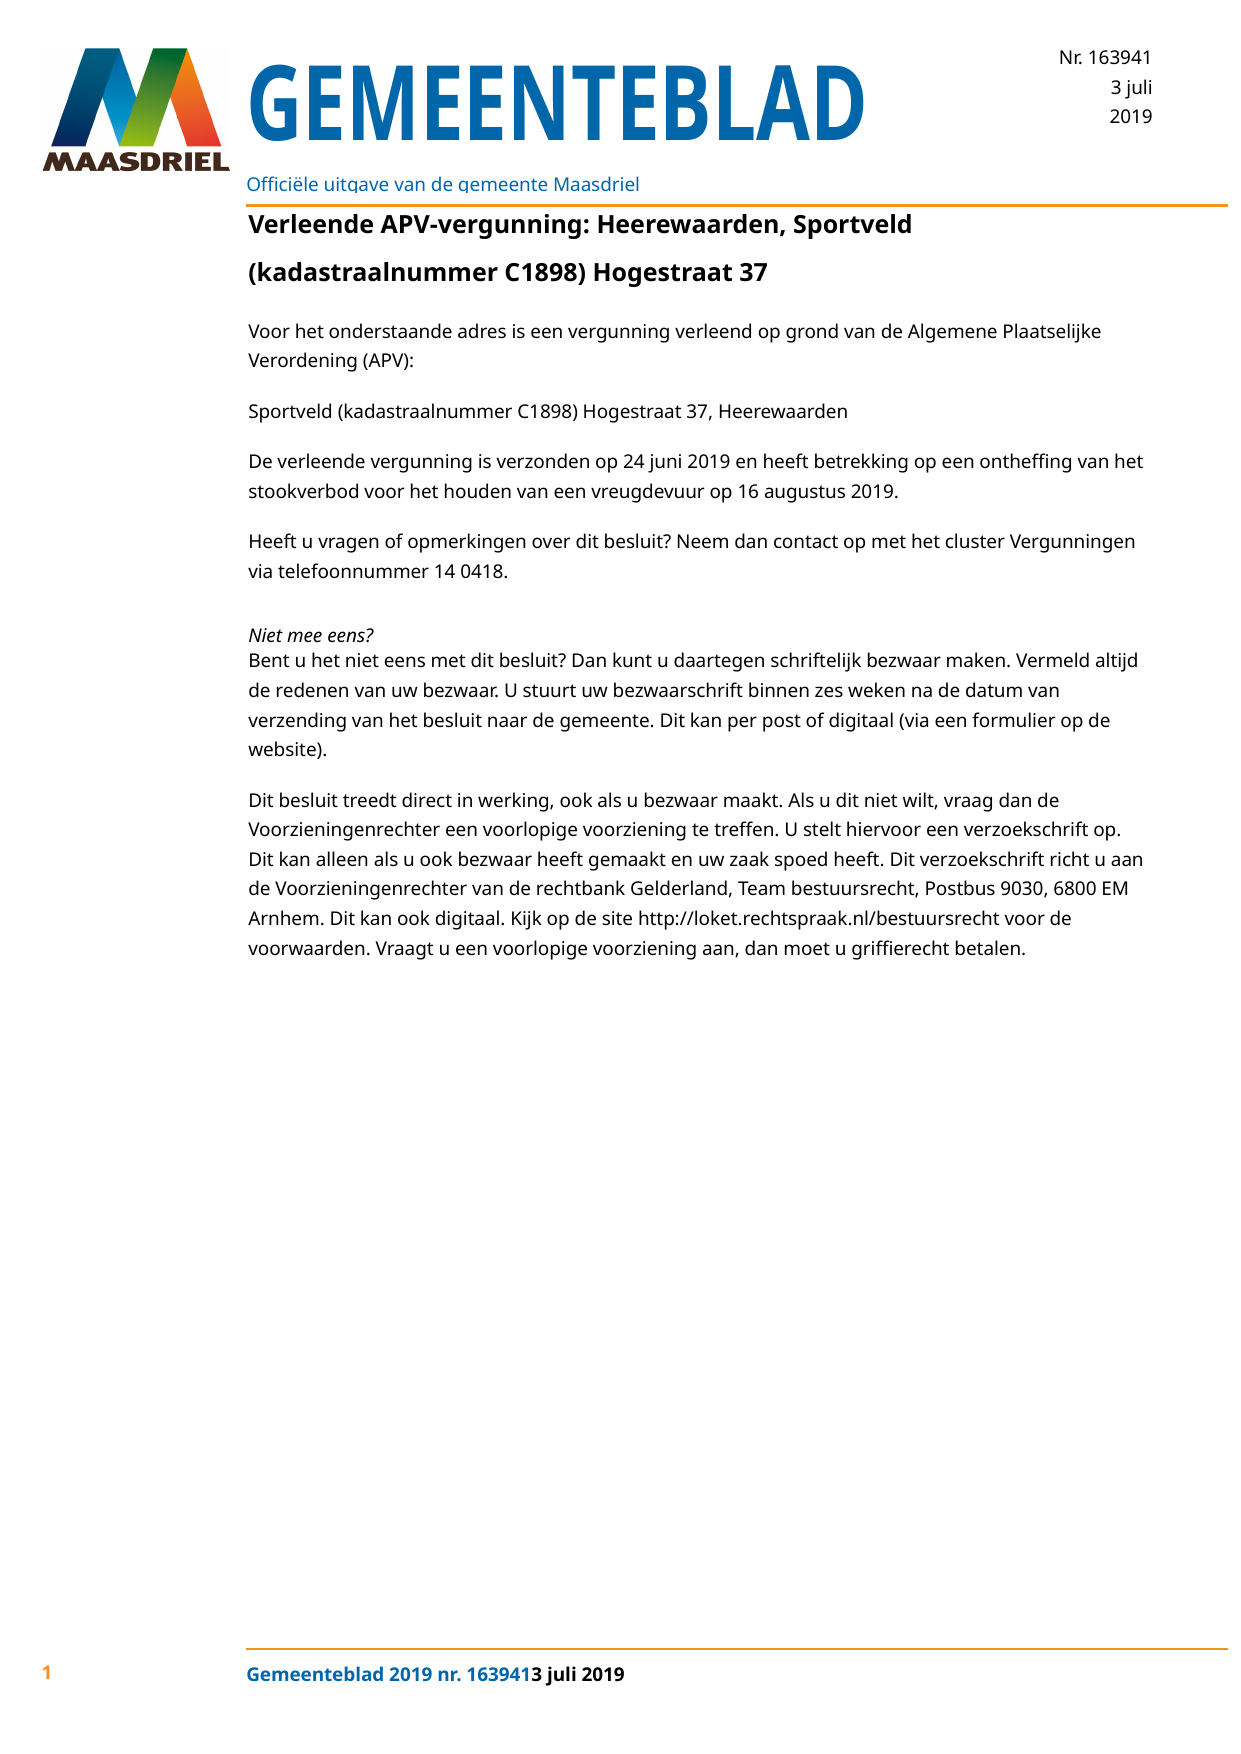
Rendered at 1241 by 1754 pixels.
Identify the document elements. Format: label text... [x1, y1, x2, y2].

text Niet mee eens? [248, 622, 1152, 648]
text Heeft u vragen of opmerkingen over dit besluit? Neem dan contact op met het cluster Vergunningen via telefoonnummer 14 0418. [248, 528, 1152, 584]
text Dit besluit treedt direct in werking, ook als u bezwaar maakt. Als u dit niet wilt, vraag dan de Voorzieningenrechter een voorlopige voorziening te treffen. U stelt hiervoor een verzoekschrift op. Dit kan alleen als u ook bezwaar heeft gemaakt en uw zaak spoed heeft. Dit verzoekschrift richt u aan de Voorzieningenrechter van de rechtbank Gelderland, Team bestuursrecht, Postbus 9030, 6800 EM Arnhem. Dit kan ook digitaal. Kijk op de site http://loket.rechtspraak.nl/bestuursrecht voor de voorwaarden. Vraagt u een voorlopige voorziening aan, dan moet u griffierecht betalen. [248, 787, 1152, 960]
text Sportveld (kadastraalnummer C1898) Hogestraat 37, Heerewaarden [248, 398, 1152, 424]
text Bent u het niet eens met dit besluit? Dan kunt u daartegen schriftelijk bezwaar maken. Vermeld altijd de redenen van uw bezwaar. U stuurt uw bezwaarschrift binnen zes weken na de datum van verzending van het besluit naar de gemeente. Dit kan per post of digitaal (via een formulier op de website). [248, 648, 1152, 762]
text Verleende APV-vergunning: Heerewaarden, Sportveld (kadastraalnummer C1898) Hogestraat 37 [248, 207, 1152, 288]
picture [41, 47, 231, 172]
text De verleende vergunning is verzonden op 24 juni 2019 en heeft betrekking op een ontheffing van het stookverbod voor het houden van een vreugdevuur op 16 augustus 2019. [248, 448, 1152, 504]
text Voor het onderstaande adres is een vergunning verleend op grond van de Algemene Plaatselijke Verordening (APV): [248, 318, 1152, 373]
